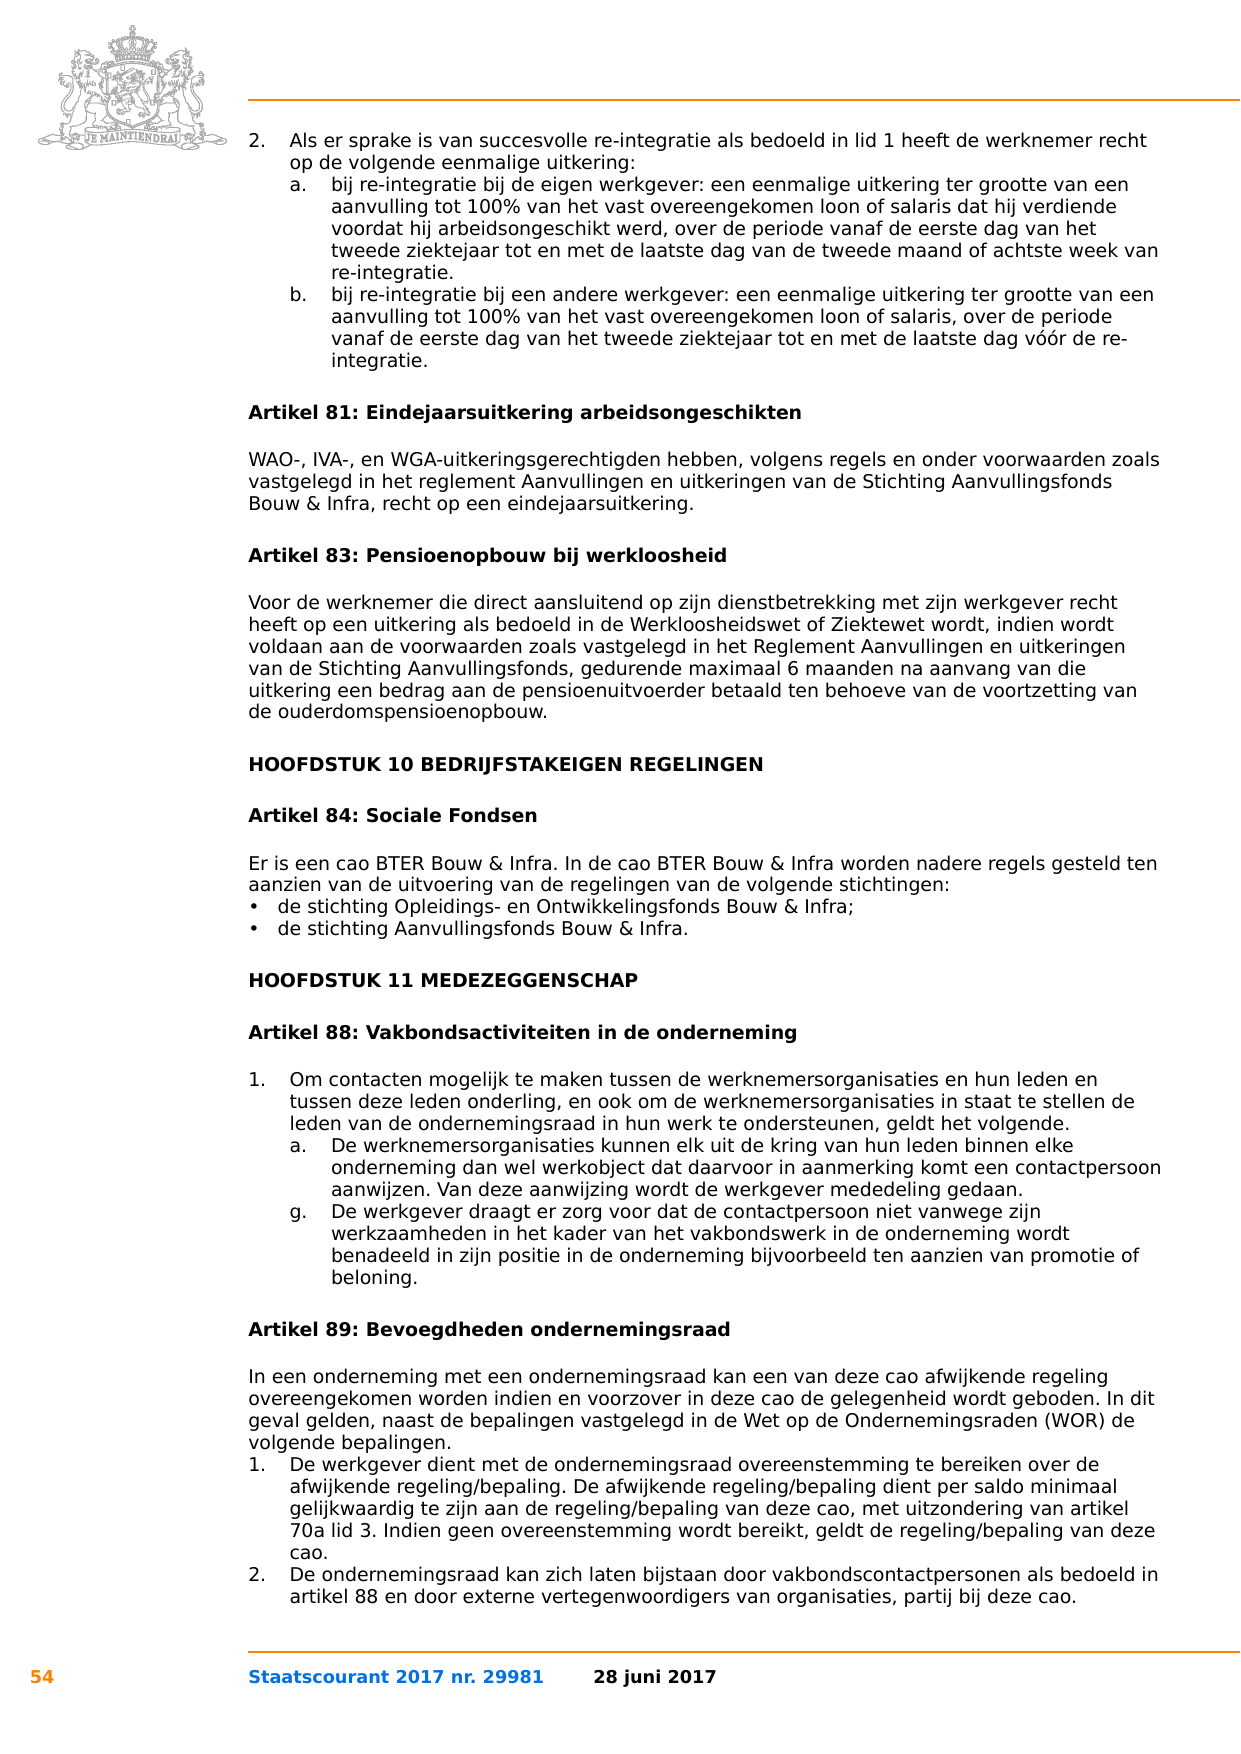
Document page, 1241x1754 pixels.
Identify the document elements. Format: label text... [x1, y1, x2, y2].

text 2. De ondernemingsraad kan zich laten bijstaan door vakbondscontactpersonen als bedoeld in artikel 88 en door externe vertegenwoordigers van organisaties, partij bij deze cao. [248, 1564, 1163, 1608]
text g. De werkgever draagt er zorg voor dat de contactpersoon niet vanwege zijn werkzaamheden in het kader van het vakbondswerk in de onderneming wordt benadeeld in zijn positie in de onderneming bijvoorbeeld ten aanzien van promotie of beloning. [289, 1201, 1163, 1289]
text a. De werknemersorganisaties kunnen elk uit de kring van hun leden binnen elke onderneming dan wel werkobject dat daarvoor in aanmerking komt een contactpersoon aanwijzen. Van deze aanwijzing wordt de werkgever mededeling gedaan. [289, 1135, 1163, 1201]
subtitle Artikel 88: Vakbondsactiviteiten in de onderneming [248, 1022, 1163, 1044]
text • de stichting Aanvullingsfonds Bouw & Infra. [248, 918, 1163, 940]
subtitle Artikel 89: Bevoegdheden ondernemingsraad [248, 1319, 1163, 1341]
text 1. De werkgever dient met de ondernemingsraad overeenstemming te bereiken over de afwijkende regeling/bepaling. De afwijkende regeling/bepaling dient per saldo minimaal gelijkwaardig te zijn aan de regeling/bepaling van deze cao, met uitzondering van artikel 70a lid 3. Indien geen overeenstemming wordt bereikt, geldt de regeling/bepaling van deze cao. [248, 1454, 1163, 1564]
subtitle Artikel 84: Sociale Fondsen [248, 805, 1163, 827]
text WAO-, IVA-, en WGA-uitkeringsgerechtigden hebben, volgens regels en onder voorwaarden zoals vastgelegd in het reglement Aanvullingen en uitkeringen van de Stichting Aanvullingsfonds Bouw & Infra, recht op een eindejaarsuitkering. [248, 449, 1163, 514]
text b. bij re-integratie bij een andere werkgever: een eenmalige uitkering ter grootte van een aanvulling tot 100% van het vast overeengekomen loon of salaris, over de periode vanaf de eerste dag van het tweede ziektejaar tot en met de laatste dag vóór de re-integratie. [289, 284, 1163, 372]
subtitle HOOFDSTUK 11 MEDEZEGGENSCHAP [248, 970, 1163, 992]
text Voor de werknemer die direct aansluitend op zijn dienstbetrekking met zijn werkgever recht heeft op een uitkering als bedoeld in de Werkloosheidswet of Ziektewet wordt, indien wordt voldaan aan de voorwaarden zoals vastgelegd in het Reglement Aanvullingen en uitkeringen van de Stichting Aanvullingsfonds, gedurende maximaal 6 maanden na aanvang van die uitkering een bedrag aan de pensioenuitvoerder betaald ten behoeve van de voortzetting van de ouderdomspensioenopbouw. [248, 592, 1163, 723]
text 2. Als er sprake is van succesvolle re-integratie als bedoeld in lid 1 heeft de werknemer recht op de volgende eenmalige uitkering: [248, 130, 1163, 174]
text • de stichting Opleidings- en Ontwikkelingsfonds Bouw & Infra; [248, 896, 1163, 918]
text 1. Om contacten mogelijk te maken tussen de werknemersorganisaties en hun leden en tussen deze leden onderling, en ook om de werknemersorganisaties in staat te stellen de leden van de ondernemingsraad in hun werk te ondersteunen, geldt het volgende. [248, 1069, 1163, 1135]
text Er is een cao BTER Bouw & Infra. In de cao BTER Bouw & Infra worden nadere regels gesteld ten aanzien van de uitvoering van de regelingen van de volgende stichtingen: [248, 852, 1163, 896]
text a. bij re-integratie bij de eigen werkgever: een eenmalige uitkering ter grootte van een aanvulling tot 100% van het vast overeengekomen loon of salaris dat hij verdiende voordat hij arbeidsongeschikt werd, over de periode vanaf de eerste dag van het tweede ziektejaar tot en met de laatste dag van de tweede maand of achtste week van re-integratie. [289, 174, 1163, 284]
subtitle Artikel 81: Eindejaarsuitkering arbeidsongeschikten [248, 402, 1163, 424]
subtitle HOOFDSTUK 10 BEDRIJFSTAKEIGEN REGELINGEN [248, 753, 1163, 775]
picture [38, 25, 227, 150]
subtitle Artikel 83: Pensioenopbouw bij werkloosheid [248, 544, 1163, 567]
text In een onderneming met een ondernemingsraad kan een van deze cao afwijkende regeling overeengekomen worden indien en voorzover in deze cao de gelegenheid wordt geboden. In dit geval gelden, naast de bepalingen vastgelegd in de Wet op de Ondernemingsraden (WOR) de volgende bepalingen. [248, 1366, 1163, 1454]
